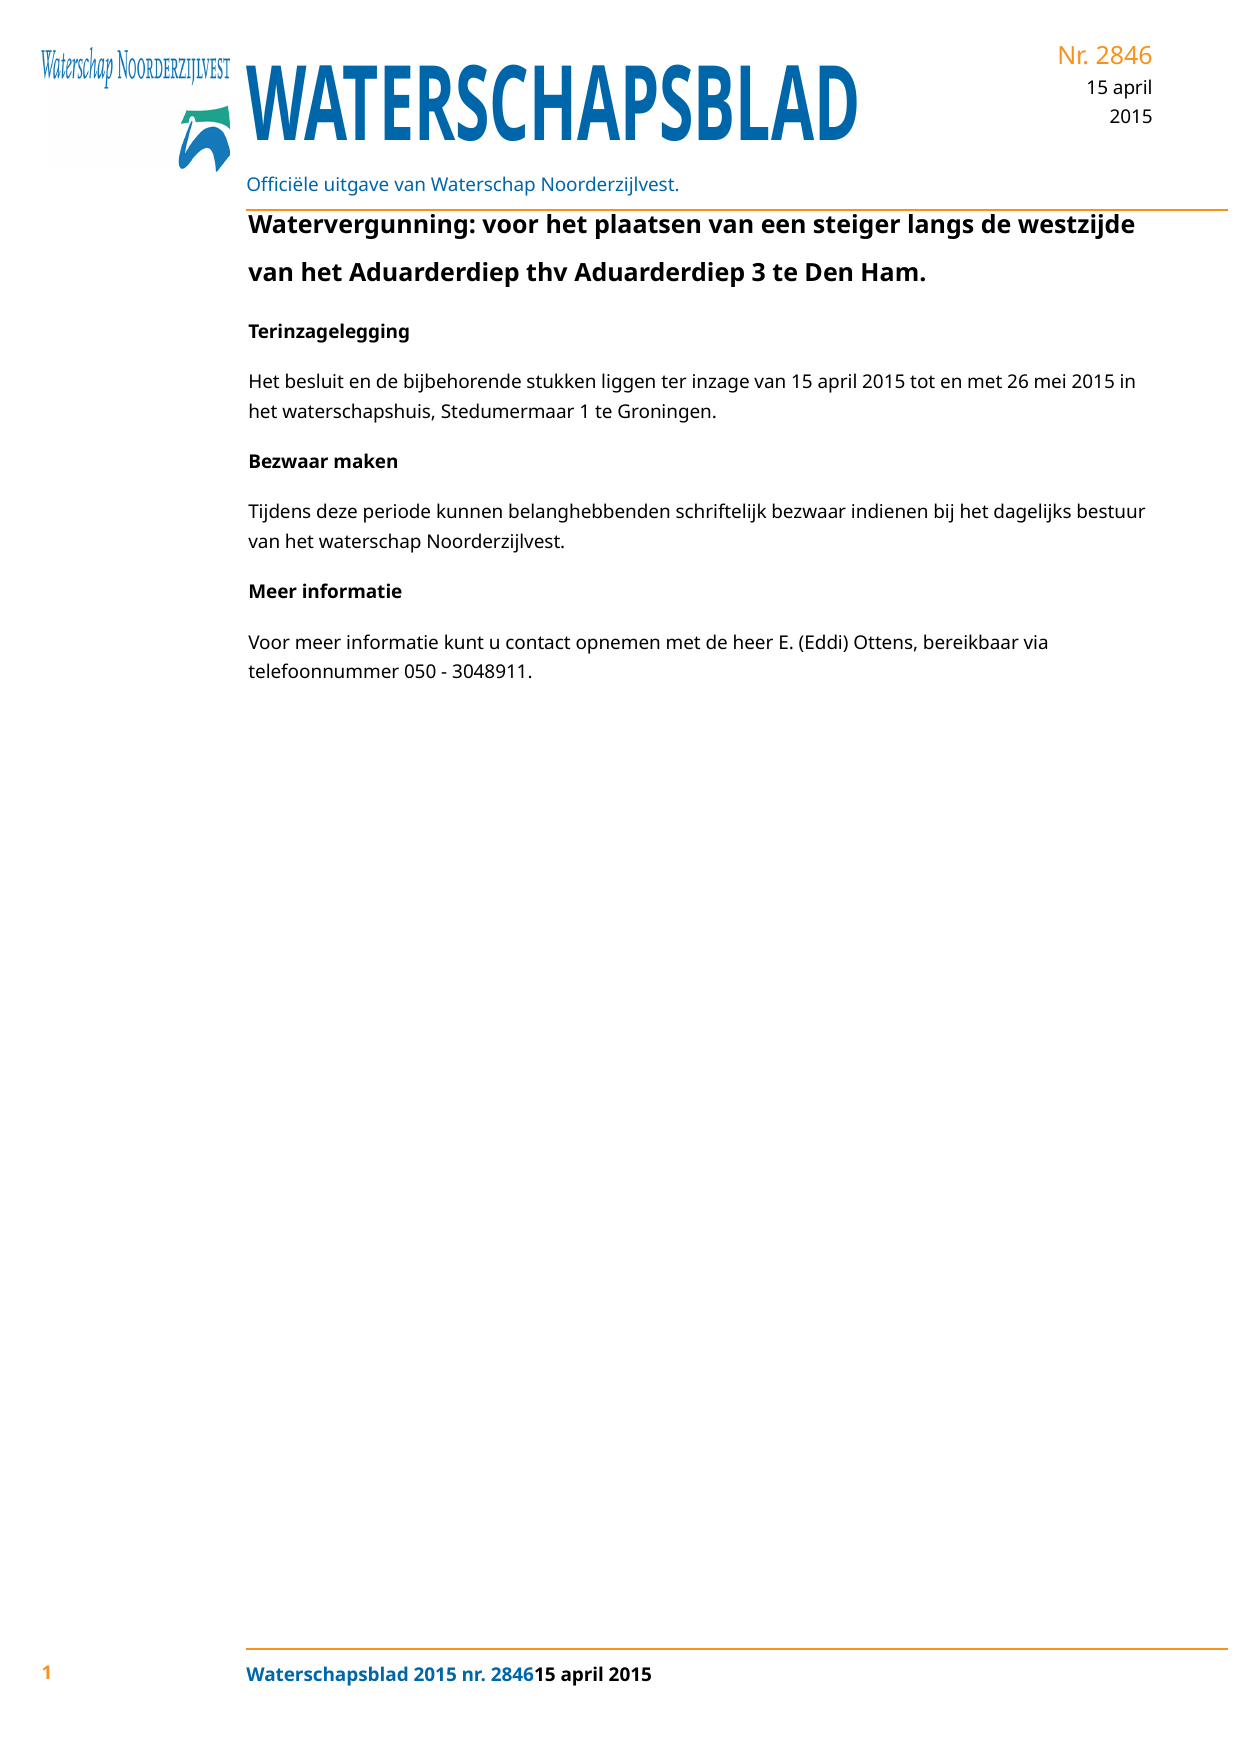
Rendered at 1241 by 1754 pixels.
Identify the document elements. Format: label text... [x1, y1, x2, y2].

text Voor meer informatie kunt u contact opnemen met de heer E. (Eddi) Ottens, bereikbaar via telefoonnummer 050 - 3048911. [248, 629, 1152, 684]
text Terinzagelegging [248, 318, 1152, 344]
text Watervergunning: voor het plaatsen van een steiger langs de westzijde van het Aduarderdiep thv Aduarderdiep 3 te Den Ham. [248, 211, 1152, 288]
text Bezwaar maken [248, 448, 1152, 474]
text Tijdens deze periode kunnen belanghebbenden schriftelijk bezwaar indienen bij het dagelijks bestuur van het waterschap Noorderzijlvest. [248, 499, 1152, 554]
text Het besluit en de bijbehorende stukken liggen ter inzage van 15 april 2015 tot en met 26 mei 2015 in het waterschapshuis, Stedumermaar 1 te Groningen. [248, 368, 1152, 424]
text Meer informatie [248, 579, 1152, 604]
picture [41, 47, 231, 172]
